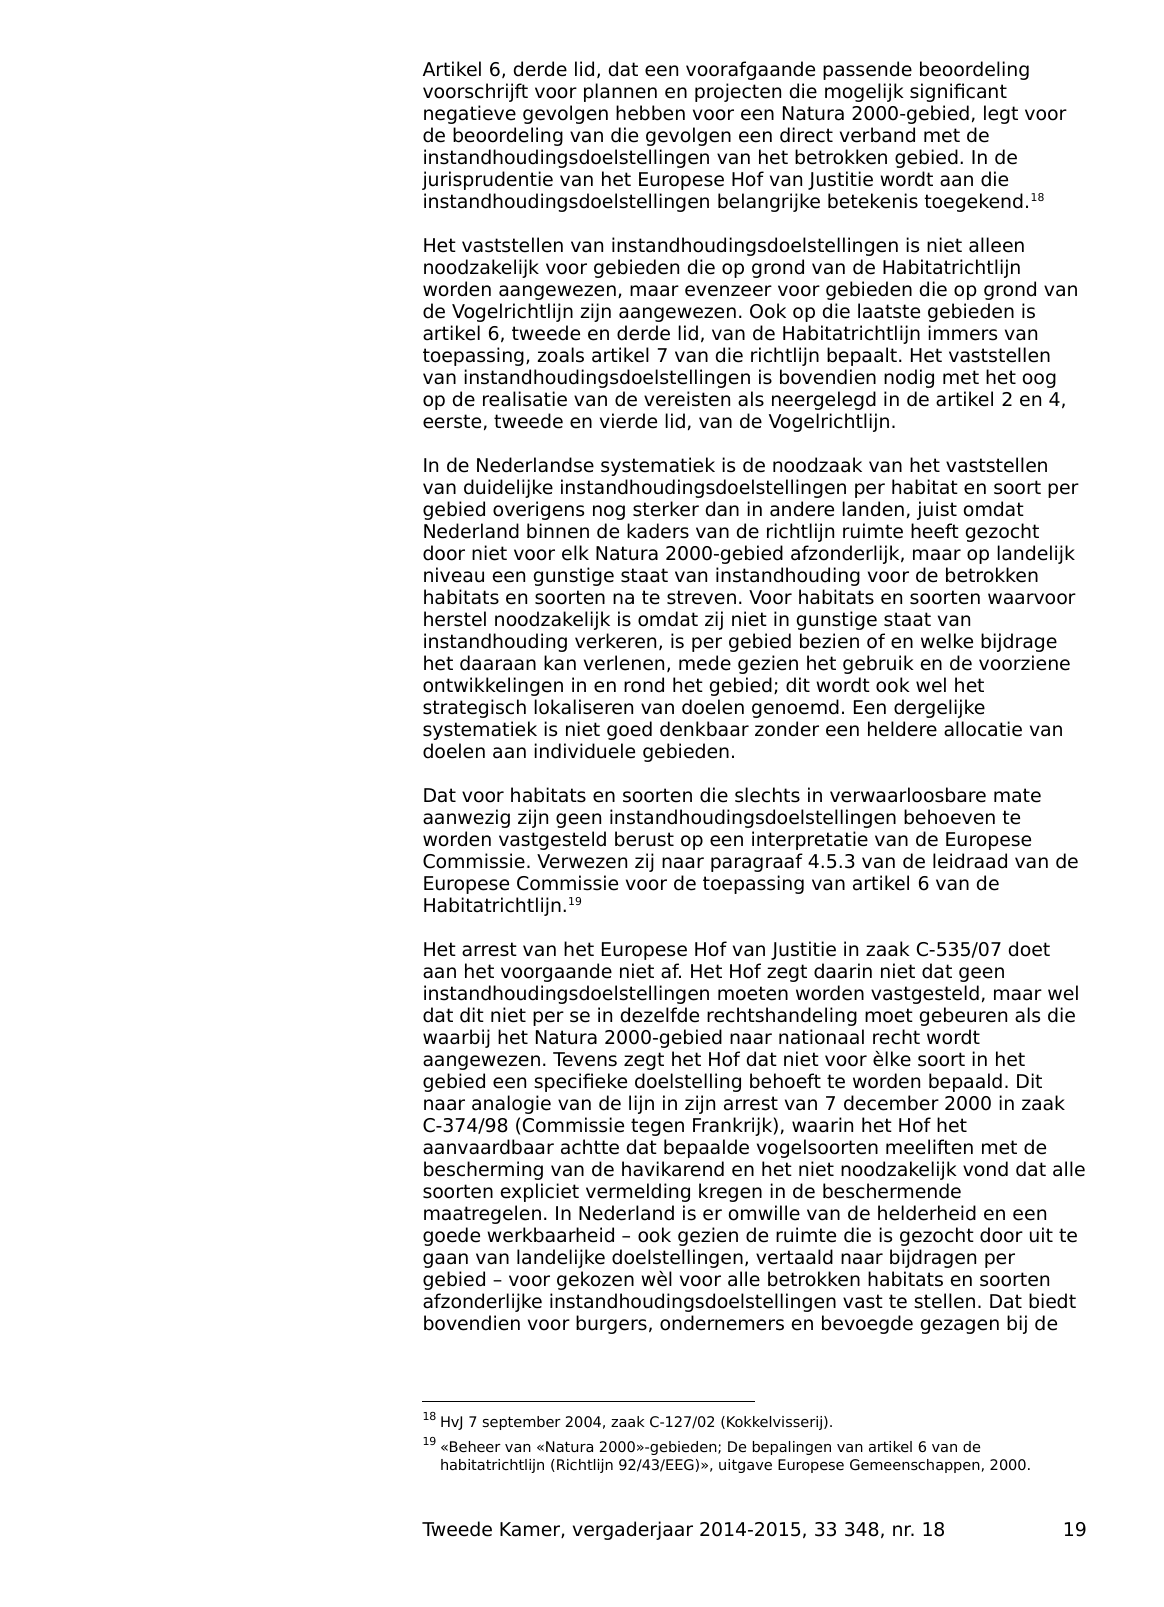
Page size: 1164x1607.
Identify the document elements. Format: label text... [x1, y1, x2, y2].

text In de Nederlandse systematiek is de noodzaak van het vaststellen van duidelijke instandhoudingsdoelstellingen per habitat en soort per gebied overigens nog sterker dan in andere landen, juist omdat Nederland binnen de kaders van de richtlijn ruimte heeft gezocht door niet voor elk Natura 2000-gebied afzonderlijk, maar op landelijk niveau een gunstige staat van instandhouding voor de betrokken habitats en soorten na te streven. Voor habitats en soorten waarvoor herstel noodzakelijk is omdat zij niet in gunstige staat van instandhouding verkeren, is per gebied bezien of en welke bijdrage het daaraan kan verlenen, mede gezien het gebruik en de voorziene ontwikkelingen in en rond het gebied; dit wordt ook wel het strategisch lokaliseren van doelen genoemd. Een dergelijke systematiek is niet goed denkbaar zonder een heldere allocatie van doelen aan individuele gebieden. [422, 455, 1087, 763]
text HvJ 7 september 2004, zaak C-127/02 (Kokkelvisserij). [422, 1410, 1087, 1432]
text Het arrest van het Europese Hof van Justitie in zaak C-535/07 doet aan het voorgaande niet af. Het Hof zegt daarin niet dat geen instandhoudingsdoelstellingen moeten worden vastgesteld, maar wel dat dit niet per se in dezelfde rechtshandeling moet gebeuren als die waarbij het Natura 2000-gebied naar nationaal recht wordt aangewezen. Tevens zegt het Hof dat niet voor èlke soort in het gebied een specifieke doelstelling behoeft te worden bepaald. Dit naar analogie van de lijn in zijn arrest van 7 december 2000 in zaak C-374/98 (Commissie tegen Frankrijk), waarin het Hof het aanvaardbaar achtte dat bepaalde vogelsoorten meeliften met de bescherming van de havikarend en het niet noodzakelijk vond dat alle soorten expliciet vermelding kregen in de beschermende maatregelen. In Nederland is er omwille van de helderheid en een goede werkbaarheid – ook gezien de ruimte die is gezocht door uit te gaan van landelijke doelstellingen, vertaald naar bijdragen per gebied – voor gekozen wèl voor alle betrokken habitats en soorten afzonderlijke instandhoudingsdoelstellingen vast te stellen. Dat biedt bovendien voor burgers, ondernemers en bevoegde gezagen bij de [422, 939, 1087, 1335]
text «Beheer van «Natura 2000»-gebieden; De bepalingen van artikel 6 van de habitatrichtlijn (Richtlijn 92/43/EEG)», uitgave Europese Gemeenschappen, 2000. [422, 1435, 1087, 1474]
text Artikel 6, derde lid, dat een voorafgaande passende beoordeling voorschrijft voor plannen en projecten die mogelijk significant negatieve gevolgen hebben voor een Natura 2000-gebied, legt voor de beoordeling van die gevolgen een direct verband met de instandhoudingsdoelstellingen van het betrokken gebied. In de jurisprudentie van het Europese Hof van Justitie wordt aan die instandhoudingsdoelstellingen belangrijke betekenis toegekend. [422, 59, 1087, 213]
text Het vaststellen van instandhoudingsdoelstellingen is niet alleen noodzakelijk voor gebieden die op grond van de Habitatrichtlijn worden aangewezen, maar evenzeer voor gebieden die op grond van de Vogelrichtlijn zijn aangewezen. Ook op die laatste gebieden is artikel 6, tweede en derde lid, van de Habitatrichtlijn immers van toepassing, zoals artikel 7 van die richtlijn bepaalt. Het vaststellen van instandhoudingsdoelstellingen is bovendien nodig met het oog op de realisatie van de vereisten als neergelegd in de artikel 2 en 4, eerste, tweede en vierde lid, van de Vogelrichtlijn. [422, 235, 1087, 433]
text Dat voor habitats en soorten die slechts in verwaarloosbare mate aanwezig zijn geen instandhoudingsdoelstellingen behoeven te worden vastgesteld berust op een interpretatie van de Europese Commissie. Verwezen zij naar paragraaf 4.5.3 van de leidraad van de Europese Commissie voor de toepassing van artikel 6 van de Habitatrichtlijn. [422, 785, 1087, 917]
